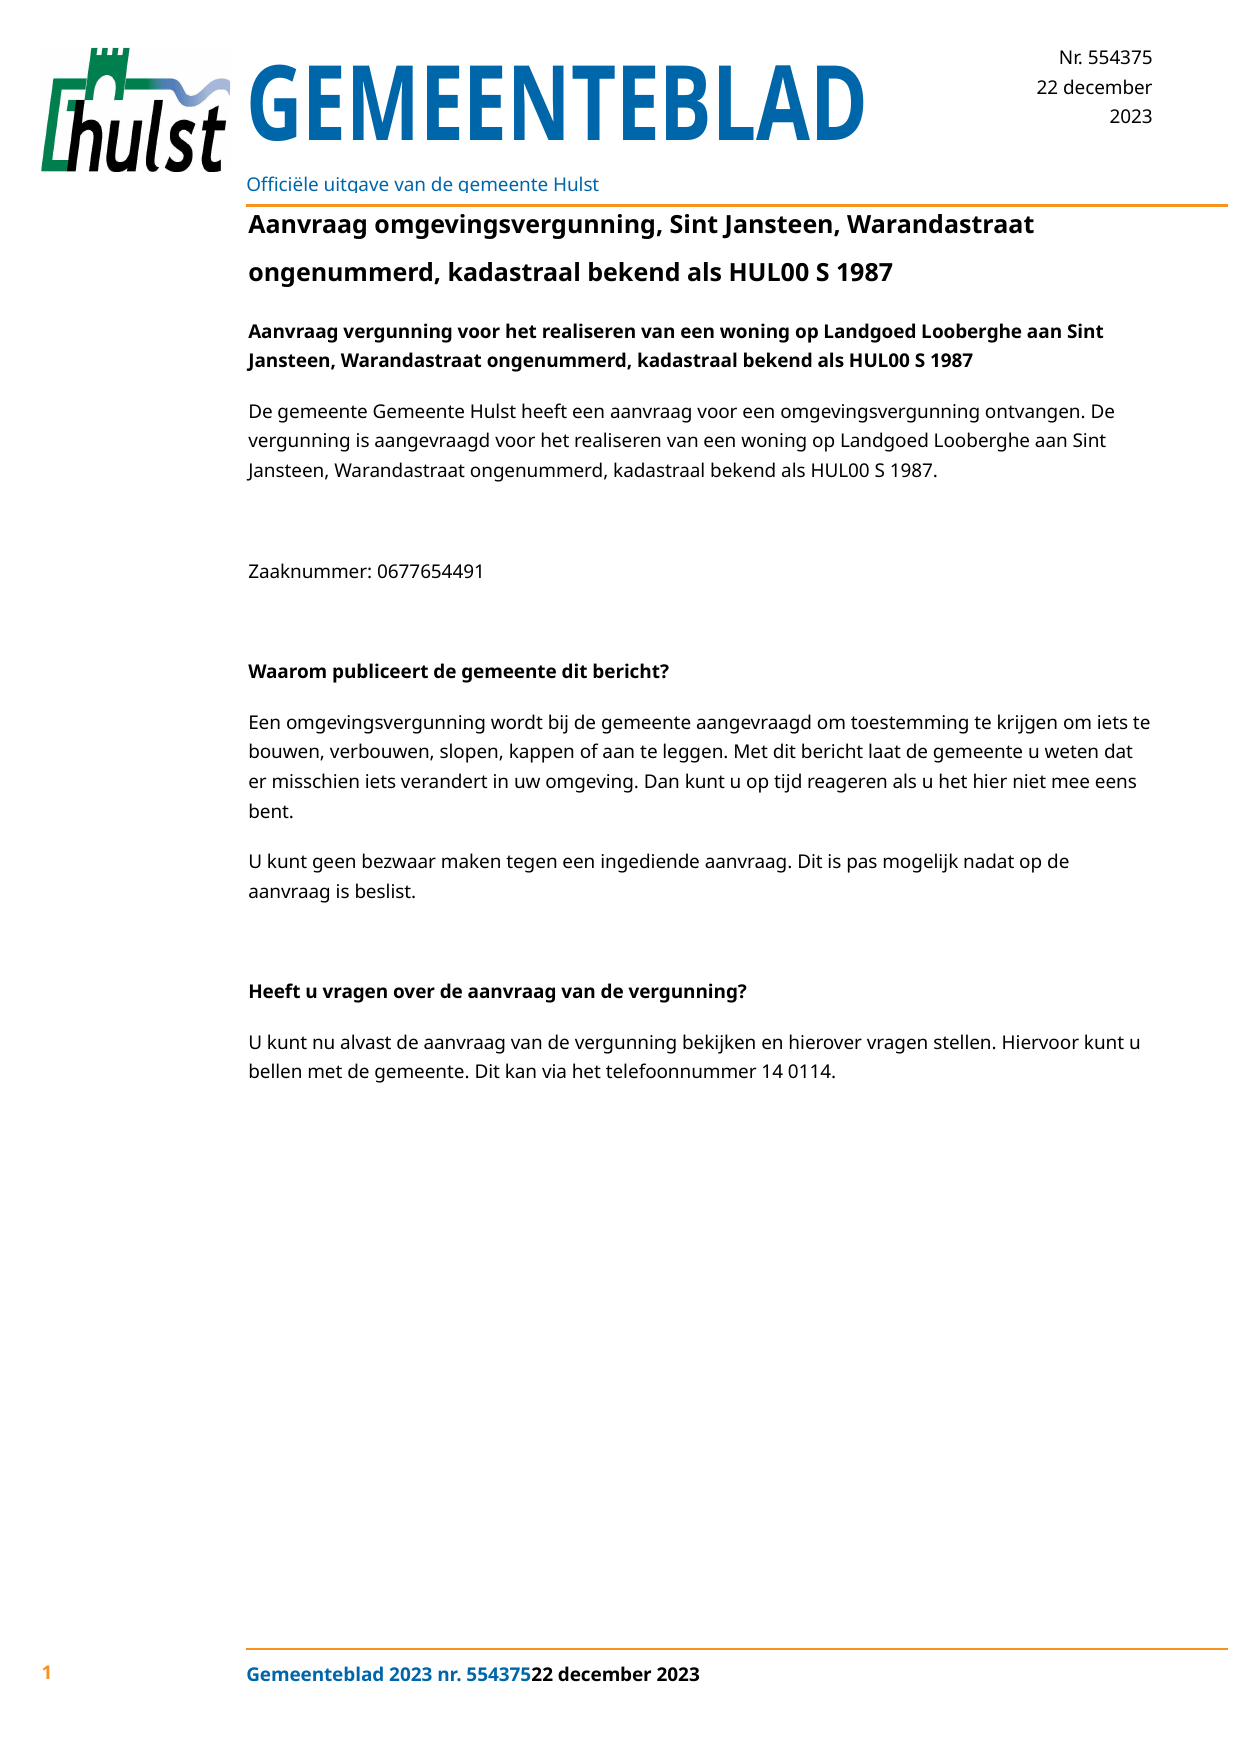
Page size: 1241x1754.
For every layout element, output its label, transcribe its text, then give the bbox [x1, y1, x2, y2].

text Waarom publiceert de gemeente dit bericht? [248, 659, 1152, 684]
text Heeft u vragen over de aanvraag van de vergunning? [248, 979, 1152, 1004]
text Een omgevingsvergunning wordt bij de gemeente aangevraagd om toestemming te krijgen om iets te bouwen, verbouwen, slopen, kappen of aan te leggen. Met dit bericht laat de gemeente u weten dat er misschien iets verandert in uw omgeving. Dan kunt u op tijd reageren als u het hier niet mee eens bent. [248, 709, 1152, 824]
text U kunt nu alvast de aanvraag van de vergunning bekijken en hierover vragen stellen. Hiervoor kunt u bellen met de gemeente. Dit kan via het telefoonnummer 14 0114. [248, 1029, 1152, 1084]
text U kunt geen bezwaar maken tegen een ingediende aanvraag. Dit is pas mogelijk nadat op de aanvraag is beslist. [248, 848, 1152, 904]
text De gemeente Gemeente Hulst heeft een aanvraag voor een omgevingsvergunning ontvangen. De vergunning is aangevraagd voor het realiseren van een woning op Landgoed Looberghe aan Sint Jansteen, Warandastraat ongenummerd, kadastraal bekend als HUL00 S 1987. [248, 398, 1152, 483]
text Aanvraag vergunning voor het realiseren van een woning op Landgoed Looberghe aan Sint Jansteen, Warandastraat ongenummerd, kadastraal bekend als HUL00 S 1987 [248, 318, 1152, 373]
text Zaaknummer: 0677654491 [248, 558, 1152, 584]
picture [41, 47, 231, 172]
text Aanvraag omgevingsvergunning, Sint Jansteen, Warandastraat ongenummerd, kadastraal bekend als HUL00 S 1987 [248, 207, 1152, 288]
